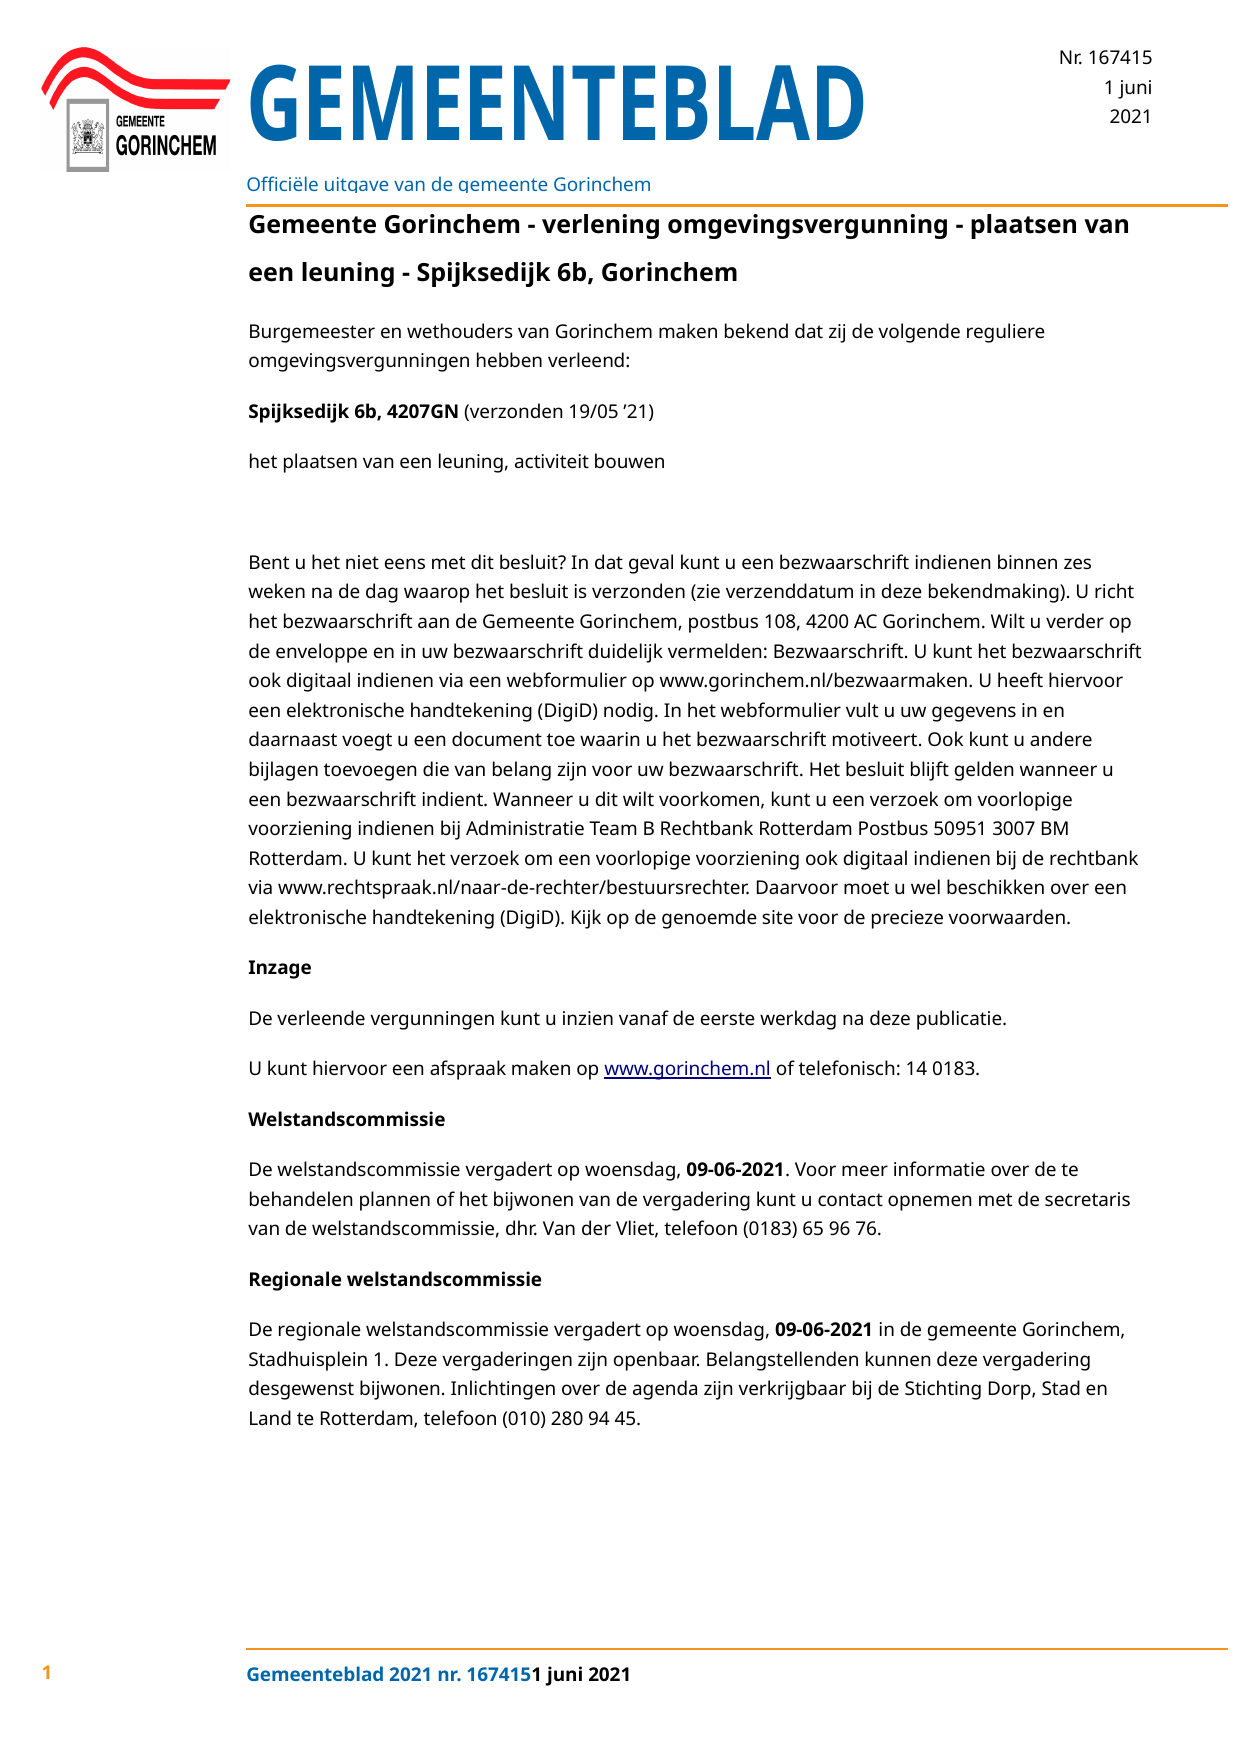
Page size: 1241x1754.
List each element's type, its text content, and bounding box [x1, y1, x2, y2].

text U kunt hiervoor een afspraak maken op www.gorinchem.nl of telefonisch: 14 0183. [248, 1055, 1152, 1081]
text De verleende vergunningen kunt u inzien vanaf de eerste werkdag na deze publicatie. [248, 1005, 1152, 1031]
picture [41, 47, 231, 172]
text Spijksedijk 6b, 4207GN (verzonden 19/05 ’21) [248, 398, 1152, 424]
text Welstandscommissie [248, 1106, 1152, 1132]
text Gemeente Gorinchem - verlening omgevingsvergunning - plaatsen van een leuning - Spijksedijk 6b, Gorinchem [248, 207, 1152, 288]
text Regionale welstandscommissie [248, 1266, 1152, 1292]
text De regionale welstandscommissie vergadert op woensdag, 09-06-2021 in de gemeente Gorinchem, Stadhuisplein 1. Deze vergaderingen zijn openbaar. Belangstellenden kunnen deze vergadering desgewenst bijwonen. Inlichtingen over de agenda zijn verkrijgbaar bij de Stichting Dorp, Stad en Land te Rotterdam, telefoon (010) 280 94 45. [248, 1316, 1152, 1431]
text Burgemeester en wethouders van Gorinchem maken bekend dat zij de volgende reguliere omgevingsvergunningen hebben verleend: [248, 318, 1152, 373]
text Inzage [248, 954, 1152, 980]
text Bent u het niet eens met dit besluit? In dat geval kunt u een bezwaarschrift indienen binnen zes weken na de dag waarop het besluit is verzonden (zie verzenddatum in deze bekendmaking). U richt het bezwaarschrift aan de Gemeente Gorinchem, postbus 108, 4200 AC Gorinchem. Wilt u verder op de enveloppe en in uw bezwaarschrift duidelijk vermelden: Bezwaarschrift. U kunt het bezwaarschrift ook digitaal indienen via een webformulier op www.gorinchem.nl/bezwaarmaken. U heeft hiervoor een elektronische handtekening (DigiD) nodig. In het webformulier vult u uw gegevens in en daarnaast voegt u een document toe waarin u het bezwaarschrift motiveert. Ook kunt u andere bijlagen toevoegen die van belang zijn voor uw bezwaarschrift. Het besluit blijft gelden wanneer u een bezwaarschrift indient. Wanneer u dit wilt voorkomen, kunt u een verzoek om voorlopige voorziening indienen bij Administratie Team B Rechtbank Rotterdam Postbus 50951 3007 BM Rotterdam. U kunt het verzoek om een voorlopige voorziening ook digitaal indienen bij de rechtbank via www.rechtspraak.nl/naar-de-rechter/bestuursrechter. Daarvoor moet u wel beschikken over een elektronische handtekening (DigiD). Kijk op de genoemde site voor de precieze voorwaarden. [248, 549, 1152, 930]
text De welstandscommissie vergadert op woensdag, 09-06-2021. Voor meer informatie over de te behandelen plannen of het bijwonen van de vergadering kunt u contact opnemen met de secretaris van de welstandscommissie, dhr. Van der Vliet, telefoon (0183) 65 96 76. [248, 1156, 1152, 1241]
text het plaatsen van een leuning, activiteit bouwen [248, 448, 1152, 474]
